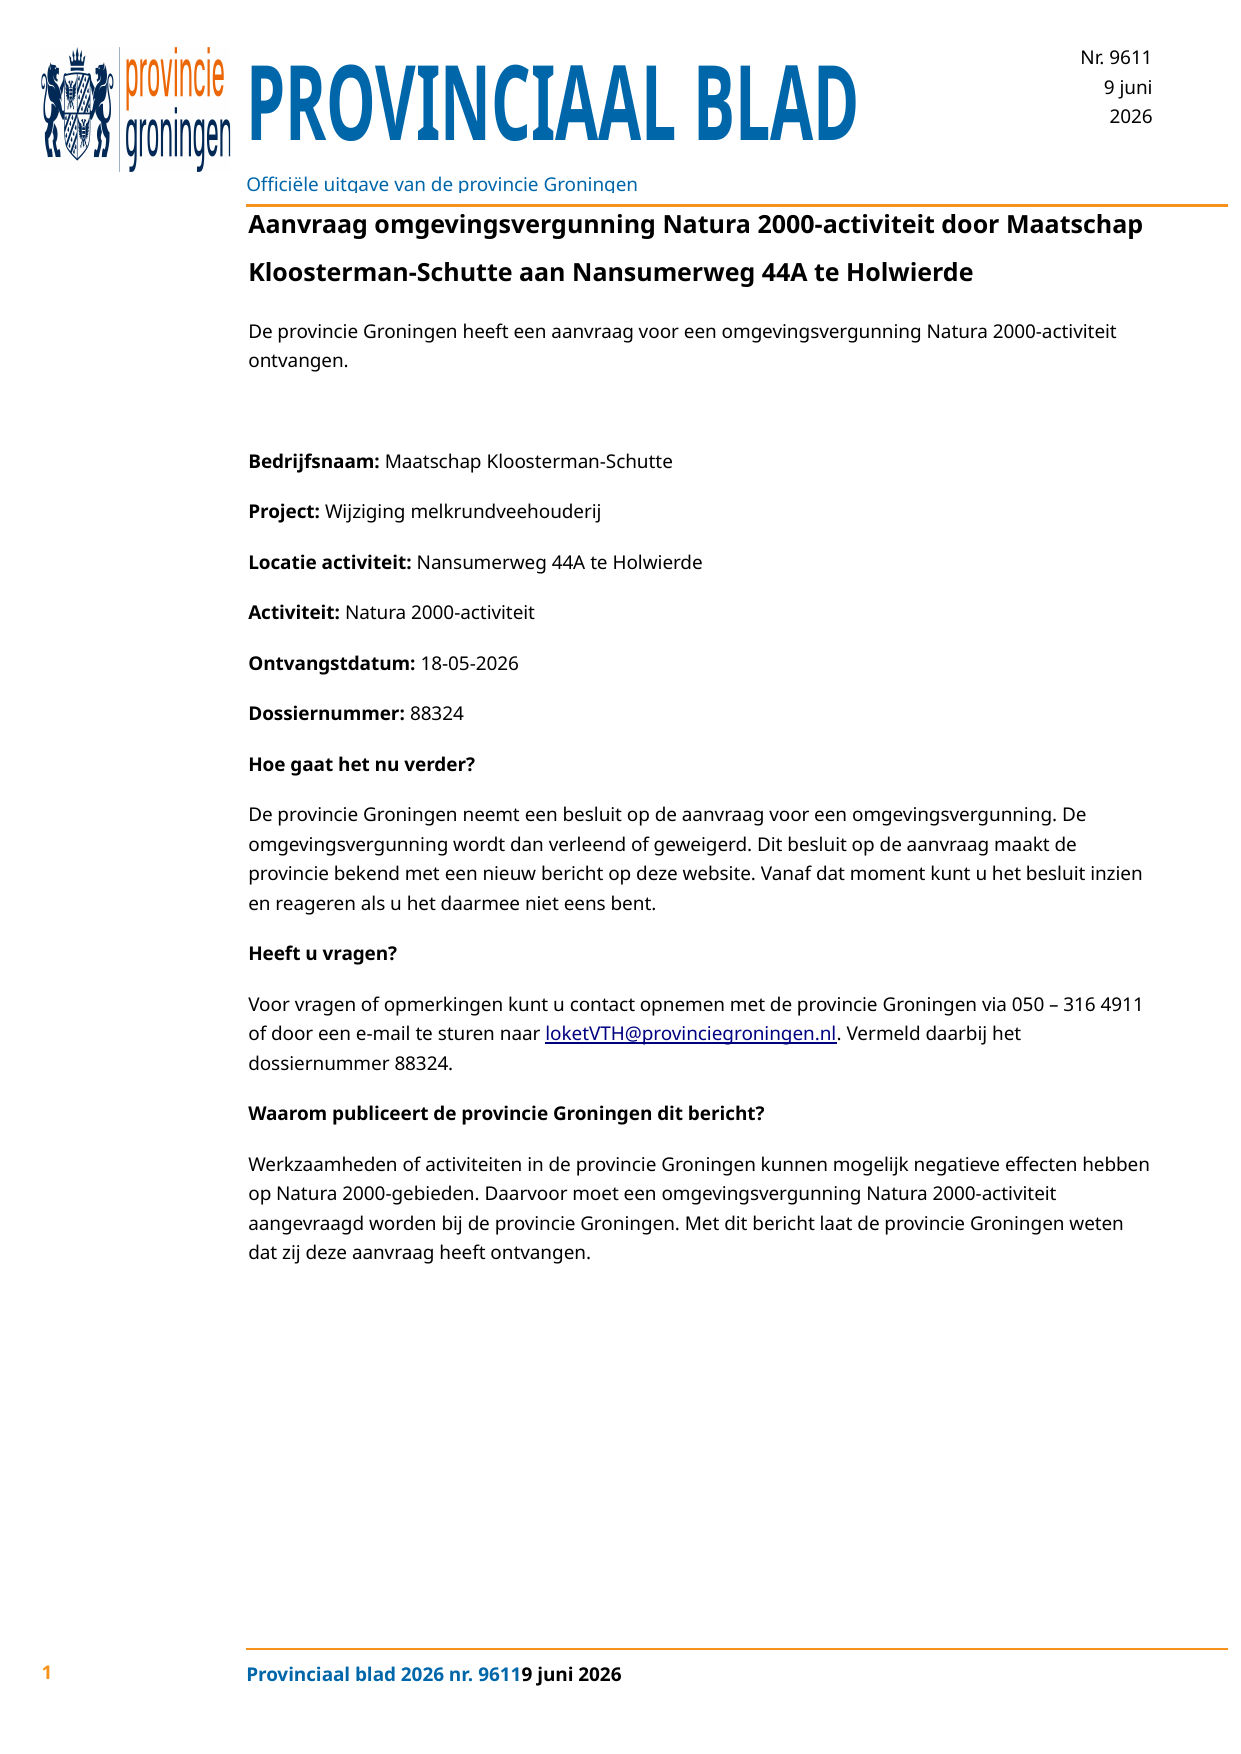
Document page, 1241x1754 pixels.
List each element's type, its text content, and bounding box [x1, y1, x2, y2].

text De provincie Groningen heeft een aanvraag voor een omgevingsvergunning Natura 2000-activiteit ontvangen. [248, 318, 1152, 373]
picture [41, 47, 231, 172]
text Aanvraag omgevingsvergunning Natura 2000-activiteit door Maatschap Kloosterman-Schutte aan Nansumerweg 44A te Holwierde [248, 207, 1152, 288]
text Hoe gaat het nu verder? [248, 751, 1152, 777]
text Dossiernummer: 88324 [248, 700, 1152, 726]
text Voor vragen of opmerkingen kunt u contact opnemen met de provincie Groningen via 050 – 316 4911 of door een e-mail te sturen naar loketVTH@provinciegroningen.nl. Vermeld daarbij het dossiernummer 88324. [248, 991, 1152, 1076]
text Project: Wijziging melkrundveehouderij [248, 499, 1152, 524]
text Bedrijfsnaam: Maatschap Kloosterman-Schutte [248, 448, 1152, 474]
text Locatie activiteit: Nansumerweg 44A te Holwierde [248, 549, 1152, 575]
text Werkzaamheden of activiteiten in de provincie Groningen kunnen mogelijk negatieve effecten hebben op Natura 2000-gebieden. Daarvoor moet een omgevingsvergunning Natura 2000-activiteit aangevraagd worden bij de provincie Groningen. Met dit bericht laat de provincie Groningen weten dat zij deze aanvraag heeft ontvangen. [248, 1151, 1152, 1265]
text Waarom publiceert de provincie Groningen dit bericht? [248, 1100, 1152, 1126]
text Heeft u vragen? [248, 940, 1152, 966]
text Activiteit: Natura 2000-activiteit [248, 599, 1152, 625]
text Ontvangstdatum: 18-05-2026 [248, 650, 1152, 676]
text De provincie Groningen neemt een besluit op de aanvraag voor een omgevingsvergunning. De omgevingsvergunning wordt dan verleend of geweigerd. Dit besluit op de aanvraag maakt de provincie bekend met een nieuw bericht op deze website. Vanaf dat moment kunt u het besluit inzien en reageren als u het daarmee niet eens bent. [248, 801, 1152, 916]
